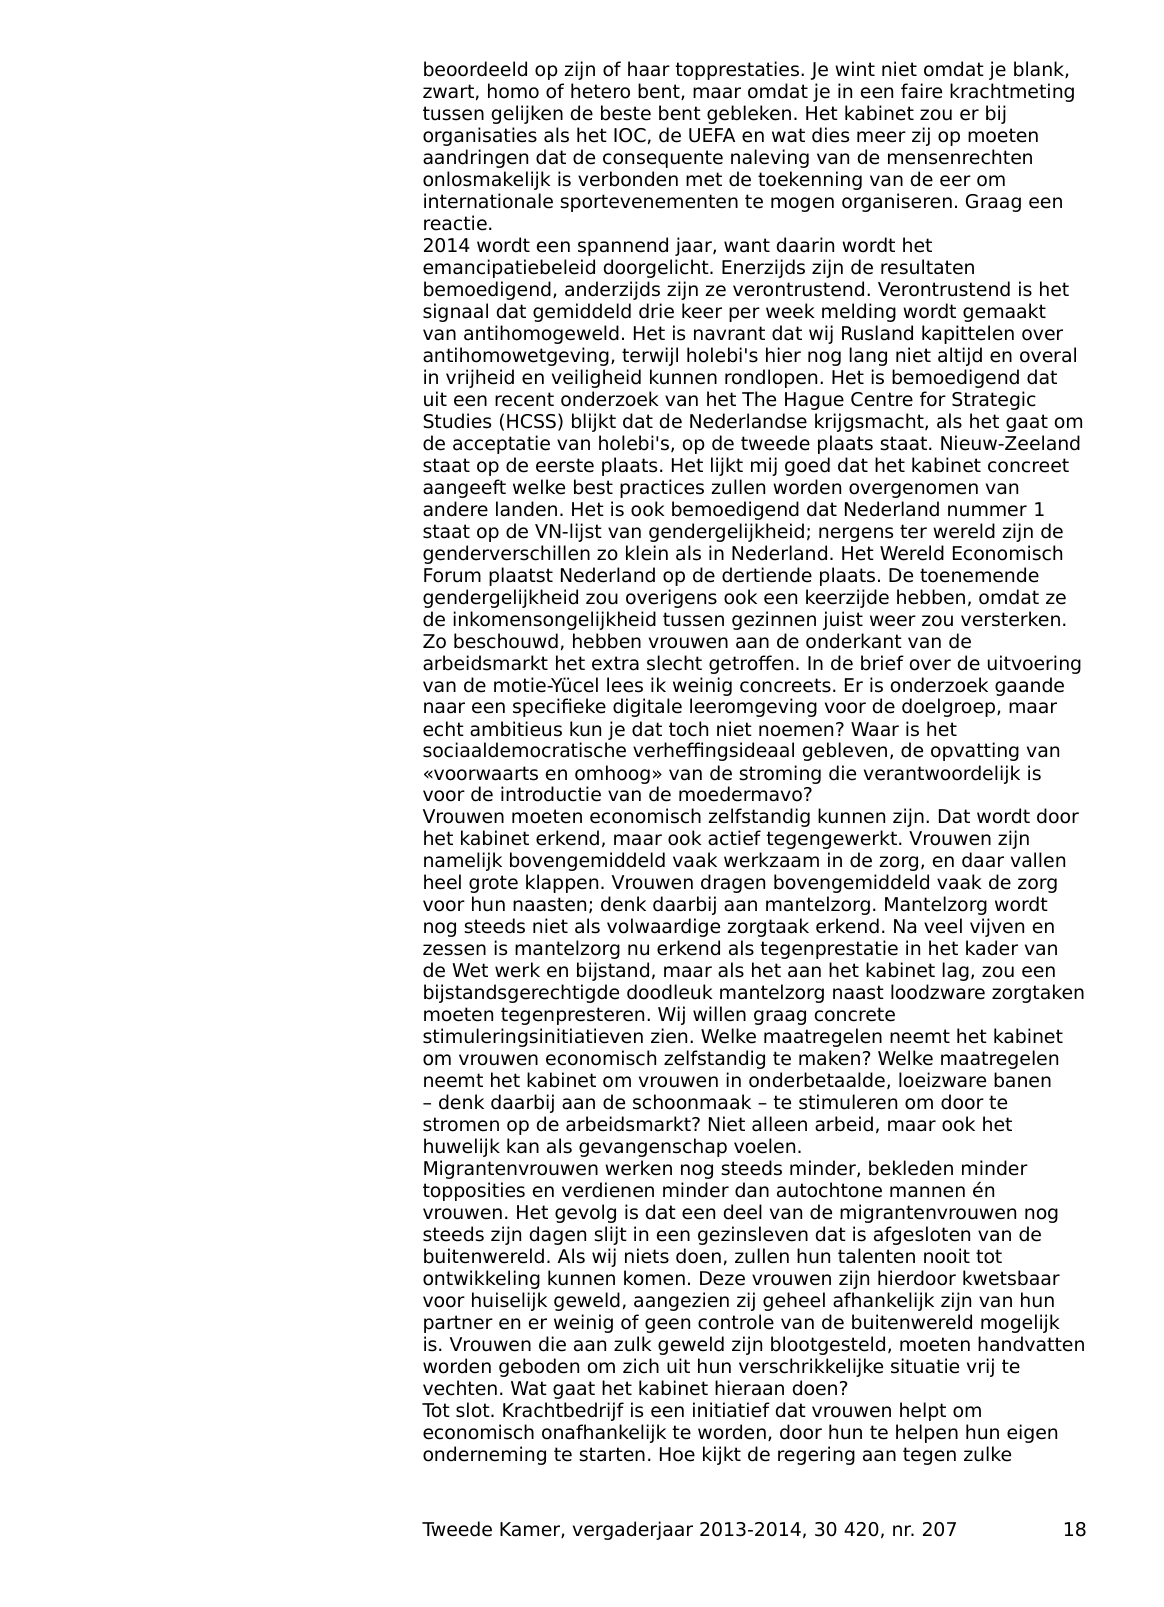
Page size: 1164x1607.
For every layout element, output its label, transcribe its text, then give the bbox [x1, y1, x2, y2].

text Vrouwen moeten economisch zelfstandig kunnen zijn. Dat wordt door het kabinet erkend, maar ook actief tegengewerkt. Vrouwen zijn namelijk bovengemiddeld vaak werkzaam in de zorg, en daar vallen heel grote klappen. Vrouwen dragen bovengemiddeld vaak de zorg voor hun naasten; denk daarbij aan mantelzorg. Mantelzorg wordt nog steeds niet als volwaardige zorgtaak erkend. Na veel vijven en zessen is mantelzorg nu erkend als tegenprestatie in het kader van de Wet werk en bijstand, maar als het aan het kabinet lag, zou een bijstandsgerechtigde doodleuk mantelzorg naast loodzware zorgtaken moeten tegenpresteren. Wij willen graag concrete stimuleringsinitiatieven zien. Welke maatregelen neemt het kabinet om vrouwen economisch zelfstandig te maken? Welke maatregelen neemt het kabinet om vrouwen in onderbetaalde, loeizware banen – denk daarbij aan de schoonmaak – te stimuleren om door te stromen op de arbeidsmarkt? Niet alleen arbeid, maar ook het huwelijk kan als gevangenschap voelen. [422, 806, 1087, 1158]
text 2014 wordt een spannend jaar, want daarin wordt het emancipatiebeleid doorgelicht. Enerzijds zijn de resultaten bemoedigend, anderzijds zijn ze verontrustend. Verontrustend is het signaal dat gemiddeld drie keer per week melding wordt gemaakt van antihomogeweld. Het is navrant dat wij Rusland kapittelen over antihomowetgeving, terwijl holebi's hier nog lang niet altijd en overal in vrijheid en veiligheid kunnen rondlopen. Het is bemoedigend dat uit een recent onderzoek van het The Hague Centre for Strategic Studies (HCSS) blijkt dat de Nederlandse krijgsmacht, als het gaat om de acceptatie van holebi's, op de tweede plaats staat. Nieuw-Zeeland staat op de eerste plaats. Het lijkt mij goed dat het kabinet concreet aangeeft welke best practices zullen worden overgenomen van andere landen. Het is ook bemoedigend dat Nederland nummer 1 staat op de VN-lijst van gendergelijkheid; nergens ter wereld zijn de genderverschillen zo klein als in Nederland. Het Wereld Economisch Forum plaatst Nederland op de dertiende plaats. De toenemende gendergelijkheid zou overigens ook een keerzijde hebben, omdat ze de inkomensongelijkheid tussen gezinnen juist weer zou versterken. Zo beschouwd, hebben vrouwen aan de onderkant van de arbeidsmarkt het extra slecht getroffen. In de brief over de uitvoering van de motie-Yücel lees ik weinig concreets. Er is onderzoek gaande naar een specifieke digitale leeromgeving voor de doelgroep, maar echt ambitieus kun je dat toch niet noemen? Waar is het sociaaldemocratische verheffingsideaal gebleven, de opvatting van «voorwaarts en omhoog» van de stroming die verantwoordelijk is voor de introductie van de moedermavo? [422, 235, 1087, 806]
text beoordeeld op zijn of haar topprestaties. Je wint niet omdat je blank, zwart, homo of hetero bent, maar omdat je in een faire krachtmeting tussen gelijken de beste bent gebleken. Het kabinet zou er bij organisaties als het IOC, de UEFA en wat dies meer zij op moeten aandringen dat de consequente naleving van de mensenrechten onlosmakelijk is verbonden met de toekenning van de eer om internationale sportevenementen te mogen organiseren. Graag een reactie. [422, 59, 1087, 235]
text Tot slot. Krachtbedrijf is een initiatief dat vrouwen helpt om economisch onafhankelijk te worden, door hun te helpen hun eigen onderneming te starten. Hoe kijkt de regering aan tegen zulke [422, 1400, 1087, 1466]
text Migrantenvrouwen werken nog steeds minder, bekleden minder topposities en verdienen minder dan autochtone mannen én vrouwen. Het gevolg is dat een deel van de migrantenvrouwen nog steeds zijn dagen slijt in een gezinsleven dat is afgesloten van de buitenwereld. Als wij niets doen, zullen hun talenten nooit tot ontwikkeling kunnen komen. Deze vrouwen zijn hierdoor kwetsbaar voor huiselijk geweld, aangezien zij geheel afhankelijk zijn van hun partner en er weinig of geen controle van de buitenwereld mogelijk is. Vrouwen die aan zulk geweld zijn blootgesteld, moeten handvatten worden geboden om zich uit hun verschrikkelijke situatie vrij te vechten. Wat gaat het kabinet hieraan doen? [422, 1158, 1087, 1400]
